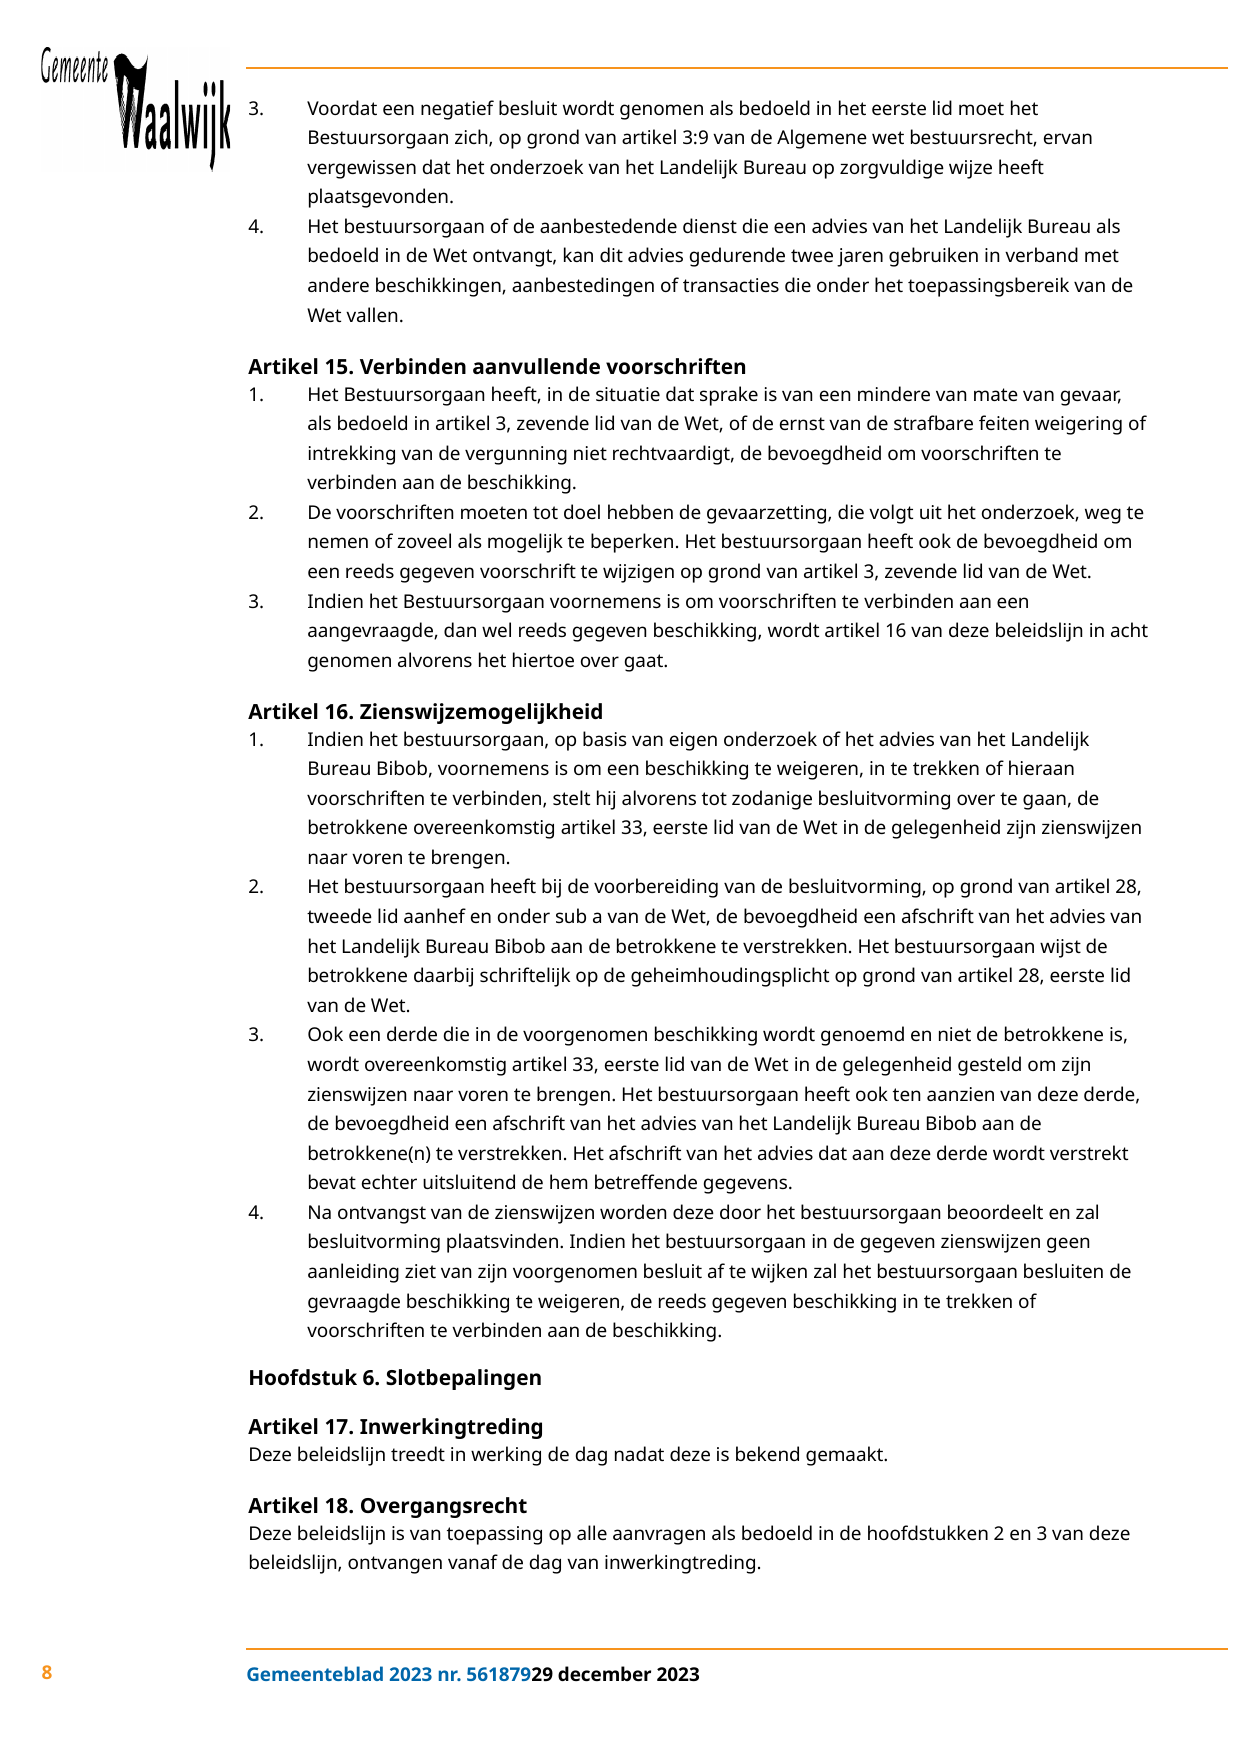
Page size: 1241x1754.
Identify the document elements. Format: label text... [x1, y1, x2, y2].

list Het bestuursorgaan heeft bij de voorbereiding van de besluitvorming, op grond van artikel 28, tweede lid aanhef en onder sub a van de Wet, de bevoegdheid een afschrift van het advies van het Landelijk Bureau Bibob aan de betrokkene te verstrekken. Het bestuursorgaan wijst de betrokkene daarbij schriftelijk op de geheimhoudingsplicht op grond van artikel 28, eerste lid van de Wet. [248, 874, 1152, 1018]
list Indien het bestuursorgaan, op basis van eigen onderzoek of het advies van het Landelijk Bureau Bibob, voornemens is om een beschikking te weigeren, in te trekken of hieraan voorschriften te verbinden, stelt hij alvorens tot zodanige besluitvorming over te gaan, de betrokkene overeenkomstig artikel 33, eerste lid van de Wet in de gelegenheid zijn zienswijzen naar voren te brengen. [248, 726, 1152, 870]
list Ook een derde die in de voorgenomen beschikking wordt genoemd en niet de betrokkene is, wordt overeenkomstig artikel 33, eerste lid van de Wet in de gelegenheid gesteld om zijn zienswijzen naar voren te brengen. Het bestuursorgaan heeft ook ten aanzien van deze derde, de bevoegdheid een afschrift van het advies van het Landelijk Bureau Bibob aan de betrokkene(n) te verstrekken. Het afschrift van het advies dat aan deze derde wordt verstrekt bevat echter uitsluitend de hem betreffende gegevens. [248, 1022, 1152, 1195]
list Het Bestuursorgaan heeft, in de situatie dat sprake is van een mindere van mate van gevaar, als bedoeld in artikel 3, zevende lid van de Wet, of de ernst van de strafbare feiten weigering of intrekking van de vergunning niet rechtvaardigt, de bevoegdheid om voorschriften te verbinden aan de beschikking. [248, 381, 1152, 495]
list Voordat een negatief besluit wordt genomen als bedoeld in het eerste lid moet het Bestuursorgaan zich, op grond van artikel 3:9 van de Algemene wet bestuursrecht, ervan vergewissen dat het onderzoek van het Landelijk Bureau op zorgvuldige wijze heeft plaatsgevonden. [248, 95, 1152, 209]
text Artikel 15. Verbinden aanvullende voorschriften [248, 352, 1152, 381]
list De voorschriften moeten tot doel hebben de gevaarzetting, die volgt uit het onderzoek, weg te nemen of zoveel als mogelijk te beperken. Het bestuursorgaan heeft ook de bevoegdheid om een reeds gegeven voorschrift te wijzigen op grond van artikel 3, zevende lid van de Wet. [248, 499, 1152, 584]
list Na ontvangst van de zienswijzen worden deze door het bestuursorgaan beoordeelt en zal besluitvorming plaatsvinden. Indien het bestuursorgaan in de gegeven zienswijzen geen aanleiding ziet van zijn voorgenomen besluit af te wijken zal het bestuursorgaan besluiten de gevraagde beschikking te weigeren, de reeds gegeven beschikking in te trekken of voorschriften te verbinden aan de beschikking. [248, 1199, 1152, 1343]
list Indien het Bestuursorgaan voornemens is om voorschriften te verbinden aan een aangevraagde, dan wel reeds gegeven beschikking, wordt artikel 16 van deze beleidslijn in acht genomen alvorens het hiertoe over gaat. [248, 588, 1152, 673]
text Artikel 18. Overgangsrecht [248, 1491, 1152, 1520]
picture [41, 47, 231, 172]
text Deze beleidslijn treedt in werking de dag nadat deze is bekend gemaakt. [248, 1441, 1152, 1467]
list Het bestuursorgaan of de aanbestedende dienst die een advies van het Landelijk Bureau als bedoeld in de Wet ontvangt, kan dit advies gedurende twee jaren gebruiken in verband met andere beschikkingen, aanbestedingen of transacties die onder het toepassingsbereik van de Wet vallen. [248, 213, 1152, 328]
text Deze beleidslijn is van toepassing op alle aanvragen als bedoeld in de hoofdstukken 2 en 3 van deze beleidslijn, ontvangen vanaf de dag van inwerkingtreding. [248, 1520, 1152, 1575]
text Hoofdstuk 6. Slotbepalingen [248, 1363, 1152, 1392]
text Artikel 16. Zienswijzemogelijkheid [248, 697, 1152, 726]
text Artikel 17. Inwerkingtreding [248, 1412, 1152, 1441]
